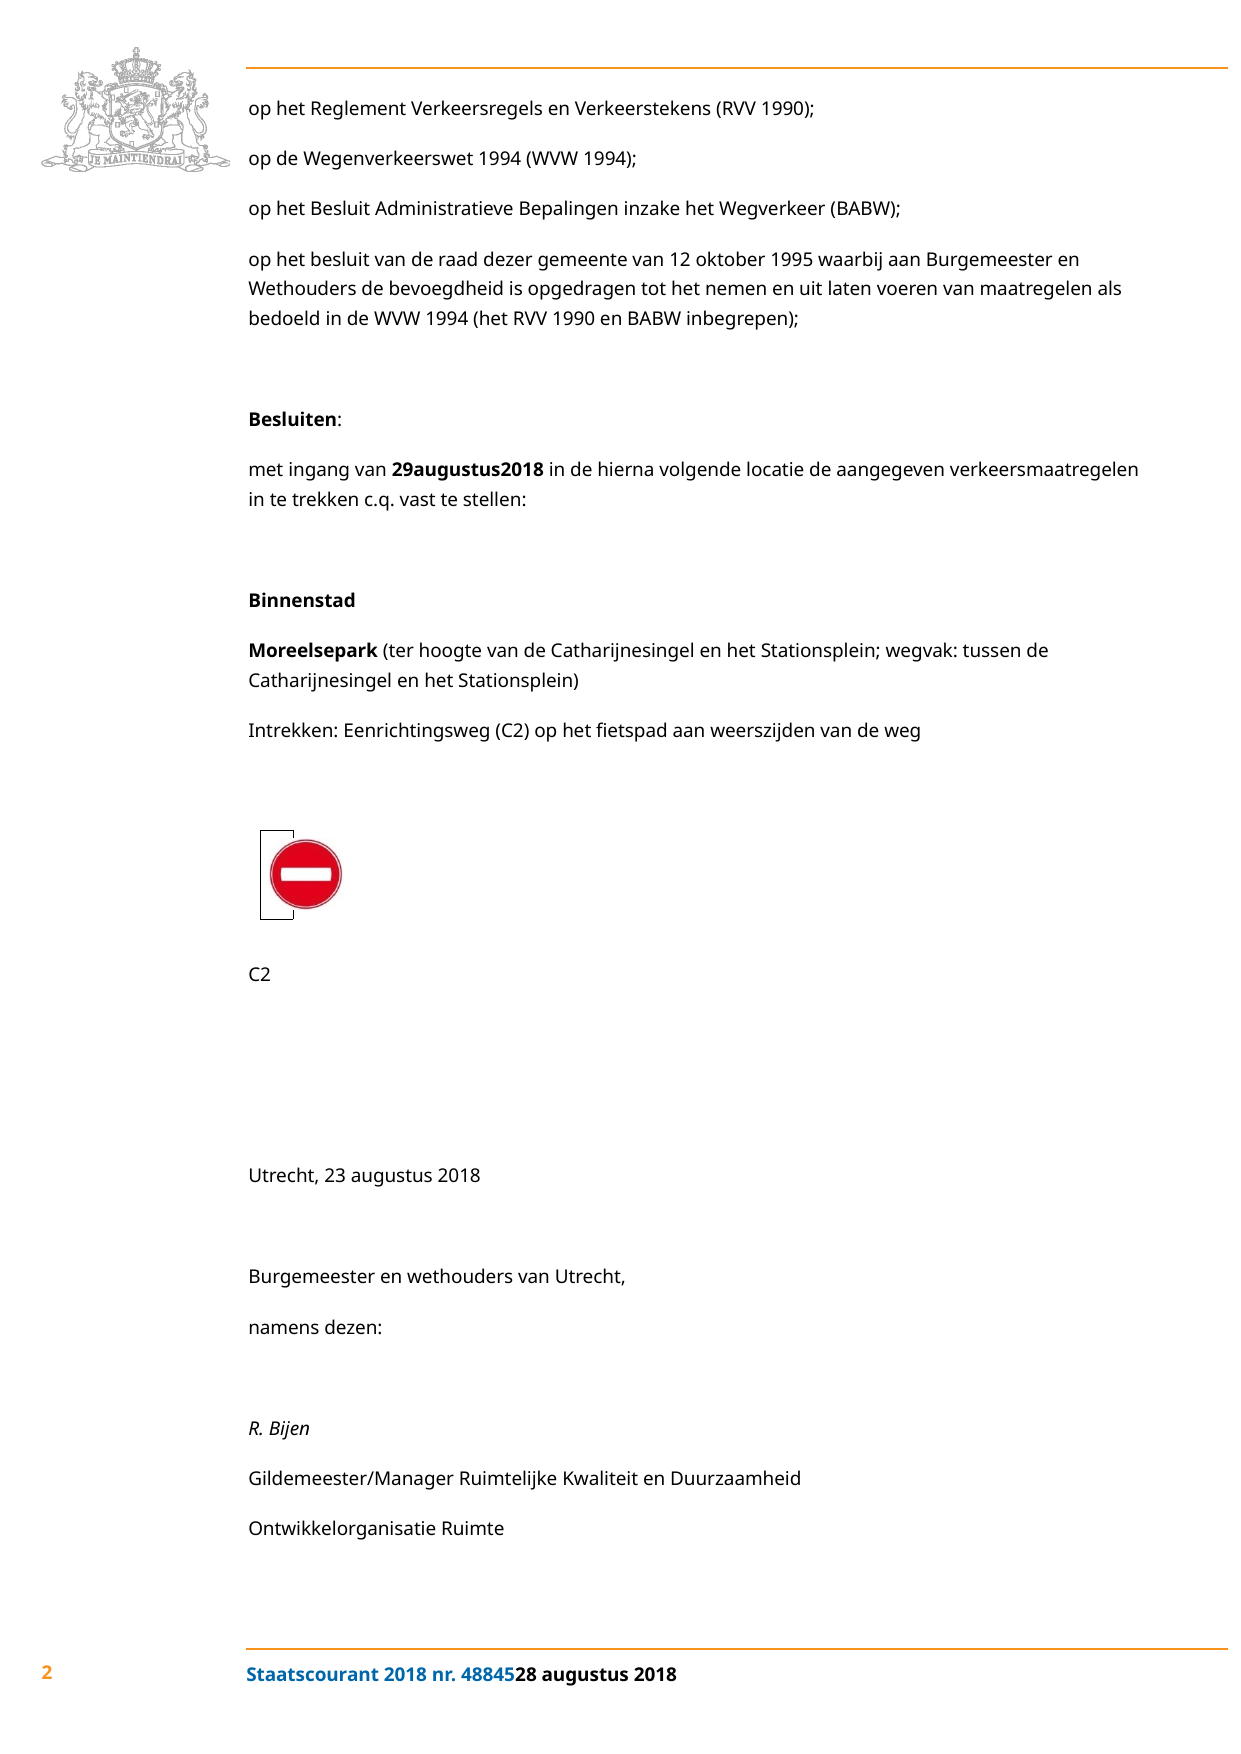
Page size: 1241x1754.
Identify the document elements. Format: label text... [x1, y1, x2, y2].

text met ingang van 29augustus2018 in de hierna volgende locatie de aangegeven verkeersmaatregelen in te trekken c.q. vast te stellen: [248, 456, 1152, 512]
text Gildemeester/Manager Ruimtelijke Kwaliteit en Duurzaamheid [248, 1465, 1152, 1491]
text namens dezen: [248, 1314, 1152, 1339]
text Binnenstad [248, 587, 1152, 613]
text C2 [248, 961, 1152, 987]
text Utrecht, 23 augustus 2018 [248, 1163, 1152, 1188]
text Burgemeester en wethouders van Utrecht, [248, 1263, 1152, 1289]
picture [41, 47, 231, 172]
text Moreelsepark (ter hoogte van de Catharijnesingel en het Stationsplein; wegvak: tussen de Catharijnesingel en het Stationsplein) [248, 637, 1152, 693]
text op de Wegenverkeerswet 1994 (WVW 1994); [248, 145, 1152, 171]
text Ontwikkelorganisatie Ruimte [248, 1516, 1152, 1541]
text Besluiten: [248, 406, 1152, 432]
text Intrekken: Eenrichtingsweg (C2) op het fietspad aan weerszijden van de weg [248, 717, 1152, 743]
text op het besluit van de raad dezer gemeente van 12 oktober 1995 waarbij aan Burgemeester en Wethouders de bevoegdheid is opgedragen tot het nemen en uit laten voeren van maatregelen als bedoeld in de WVW 1994 (het RVV 1990 en BABW inbegrepen); [248, 246, 1152, 331]
text op het Besluit Administratieve Bepalingen inzake het Wegverkeer (BABW); [248, 196, 1152, 221]
text R. Bijen [248, 1415, 1152, 1440]
text op het Reglement Verkeersregels en Verkeerstekens (RVV 1990); [248, 95, 1152, 121]
picture [268, 838, 344, 910]
